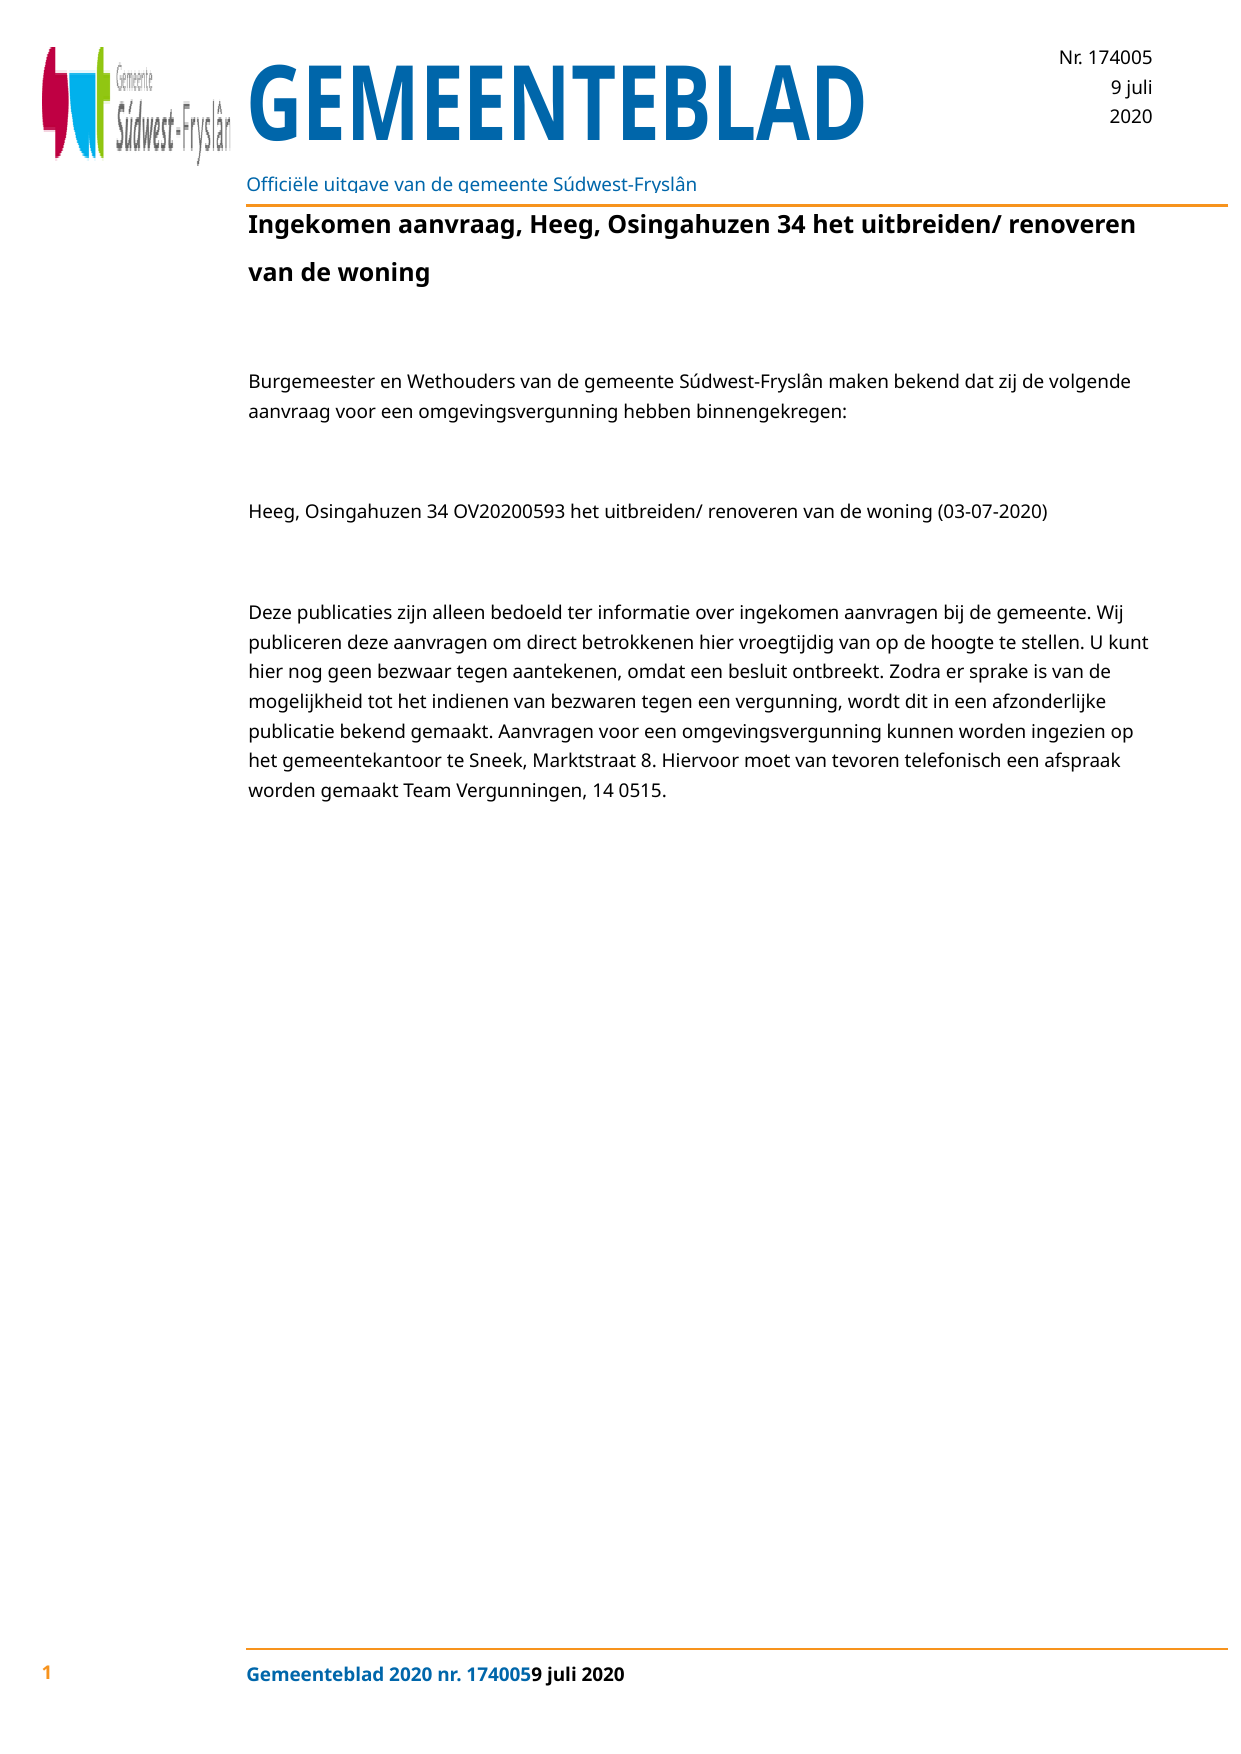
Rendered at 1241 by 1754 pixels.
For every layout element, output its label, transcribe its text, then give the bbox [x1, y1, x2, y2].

text Ingekomen aanvraag, Heeg, Osingahuzen 34 het uitbreiden/ renoveren van de woning [248, 207, 1152, 288]
text Deze publicaties zijn alleen bedoeld ter informatie over ingekomen aanvragen bij de gemeente. Wij publiceren deze aanvragen om direct betrokkenen hier vroegtijdig van op de hoogte te stellen. U kunt hier nog geen bezwaar tegen aantekenen, omdat een besluit ontbreekt. Zodra er sprake is van de mogelijkheid tot het indienen van bezwaren tegen een vergunning, wordt dit in een afzonderlijke publicatie bekend gemaakt. Aanvragen voor een omgevingsvergunning kunnen worden ingezien op het gemeentekantoor te Sneek, Marktstraat 8. Hiervoor moet van tevoren telefonisch een afspraak worden gemaakt Team Vergunningen, 14 0515. [248, 599, 1152, 803]
text Heeg, Osingahuzen 34 OV20200593 het uitbreiden/ renoveren van de woning (03-07-2020) [248, 499, 1152, 524]
picture [41, 47, 231, 172]
text Burgemeester en Wethouders van de gemeente Súdwest-Fryslân maken bekend dat zij de volgende aanvraag voor een omgevingsvergunning hebben binnengekregen: [248, 368, 1152, 424]
